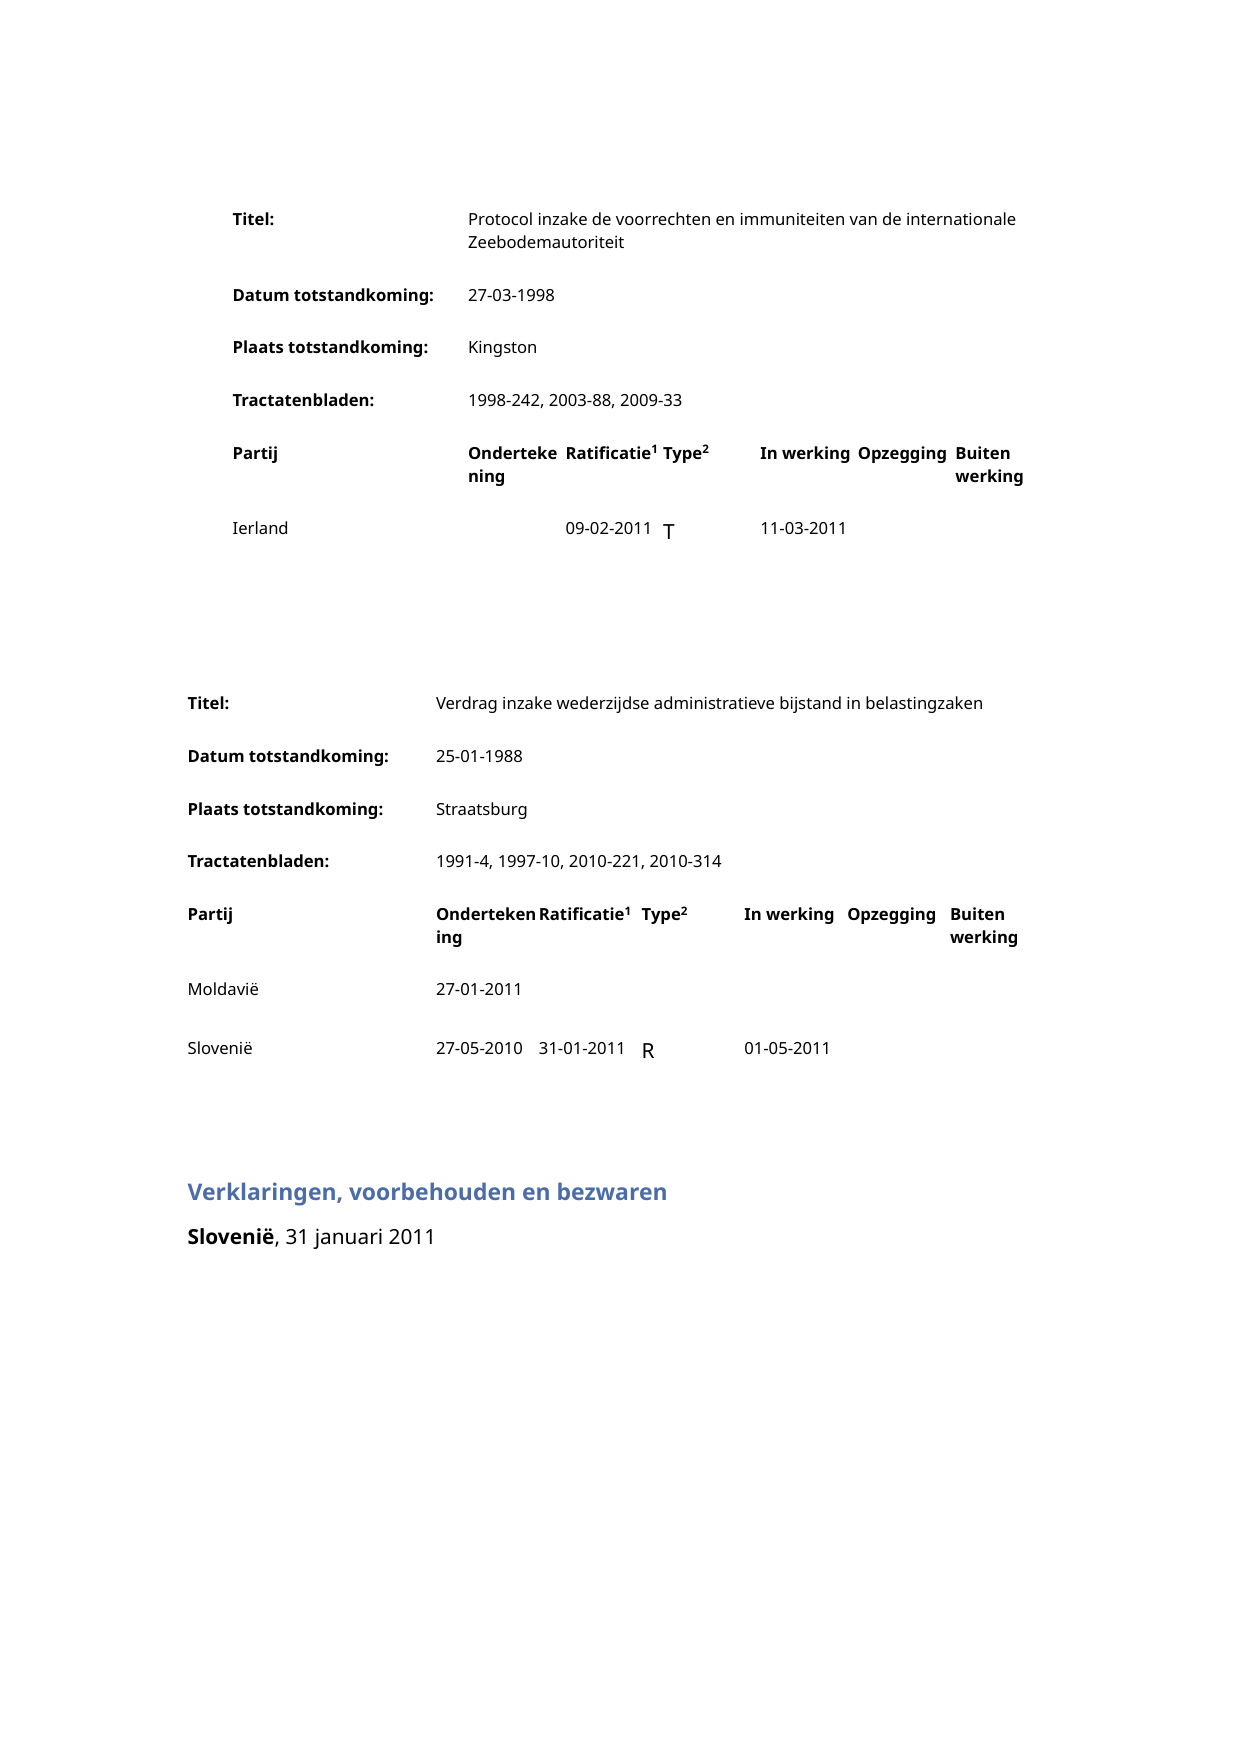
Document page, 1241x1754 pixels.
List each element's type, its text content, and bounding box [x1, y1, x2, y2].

table_cell Plaats totstandkoming: [233, 336, 468, 389]
table_cell Partij [233, 441, 468, 517]
table_cell [858, 517, 955, 575]
table_cell Kingston [468, 336, 1053, 389]
table_cell 1991-4, 1997-10, 2010-221, 2010-314 [436, 850, 1053, 902]
table_cell 31-01-2011 [539, 1036, 641, 1095]
table_cell Ondertekening [468, 441, 565, 517]
table_cell Opzegging [847, 903, 950, 978]
text Slovenië, 31 januari 2011 [187, 1222, 1053, 1250]
table_cell Ondertekening [436, 903, 539, 978]
table_cell [468, 517, 565, 575]
table_cell 01-05-2011 [744, 1036, 847, 1095]
table_cell [955, 517, 1053, 575]
table_cell Buiten werking [950, 903, 1053, 978]
table_cell Datum totstandkoming: [188, 744, 436, 797]
table_cell [847, 978, 950, 1036]
table_cell 11-03-2011 [760, 517, 858, 575]
table_cell 27-05-2010 [436, 1036, 539, 1095]
table_cell Buiten werking [955, 441, 1053, 517]
table_cell Straatsburg [436, 797, 1053, 850]
table_cell Plaats totstandkoming: [188, 797, 436, 850]
table_cell [539, 978, 641, 1036]
table_cell 27-03-1998 [468, 283, 1053, 336]
table_cell Ratificatie1 [539, 903, 641, 978]
table_cell Moldavië [188, 978, 436, 1036]
table_cell T [663, 517, 760, 575]
table_cell Ierland [233, 517, 468, 575]
table_cell 25-01-1988 [436, 744, 1053, 797]
table_cell R [641, 1036, 744, 1095]
table_cell [950, 1036, 1053, 1095]
table_cell [950, 978, 1053, 1036]
table_cell Tractatenbladen: [233, 389, 468, 441]
table_header Protocol inzake de voorrechten en immuniteiten van de internationale Zeebodemautoriteit [468, 208, 1053, 283]
table_cell Ratificatie1 [565, 441, 663, 517]
table_cell In werking [760, 441, 858, 517]
table_cell [744, 978, 847, 1036]
table_cell 27-01-2011 [436, 978, 539, 1036]
table_cell 09-02-2011 [565, 517, 663, 575]
table_header Titel: [188, 692, 436, 744]
table_cell [847, 1036, 950, 1095]
table_cell Opzegging [858, 441, 955, 517]
table_cell [641, 978, 744, 1036]
table_cell Slovenië [188, 1036, 436, 1095]
table_header Titel: [233, 208, 468, 283]
table_cell Partij [188, 903, 436, 978]
table_cell Datum totstandkoming: [233, 283, 468, 336]
subtitle Verklaringen, voorbehouden en bezwaren [187, 1176, 1053, 1207]
table_cell Type2 [641, 903, 744, 978]
table_cell In werking [744, 903, 847, 978]
table_cell Type2 [663, 441, 760, 517]
table_cell Tractatenbladen: [188, 850, 436, 902]
table_header Verdrag inzake wederzijdse administratieve bijstand in belastingzaken [436, 692, 1053, 744]
table_cell 1998-242, 2003-88, 2009-33 [468, 389, 1053, 441]
